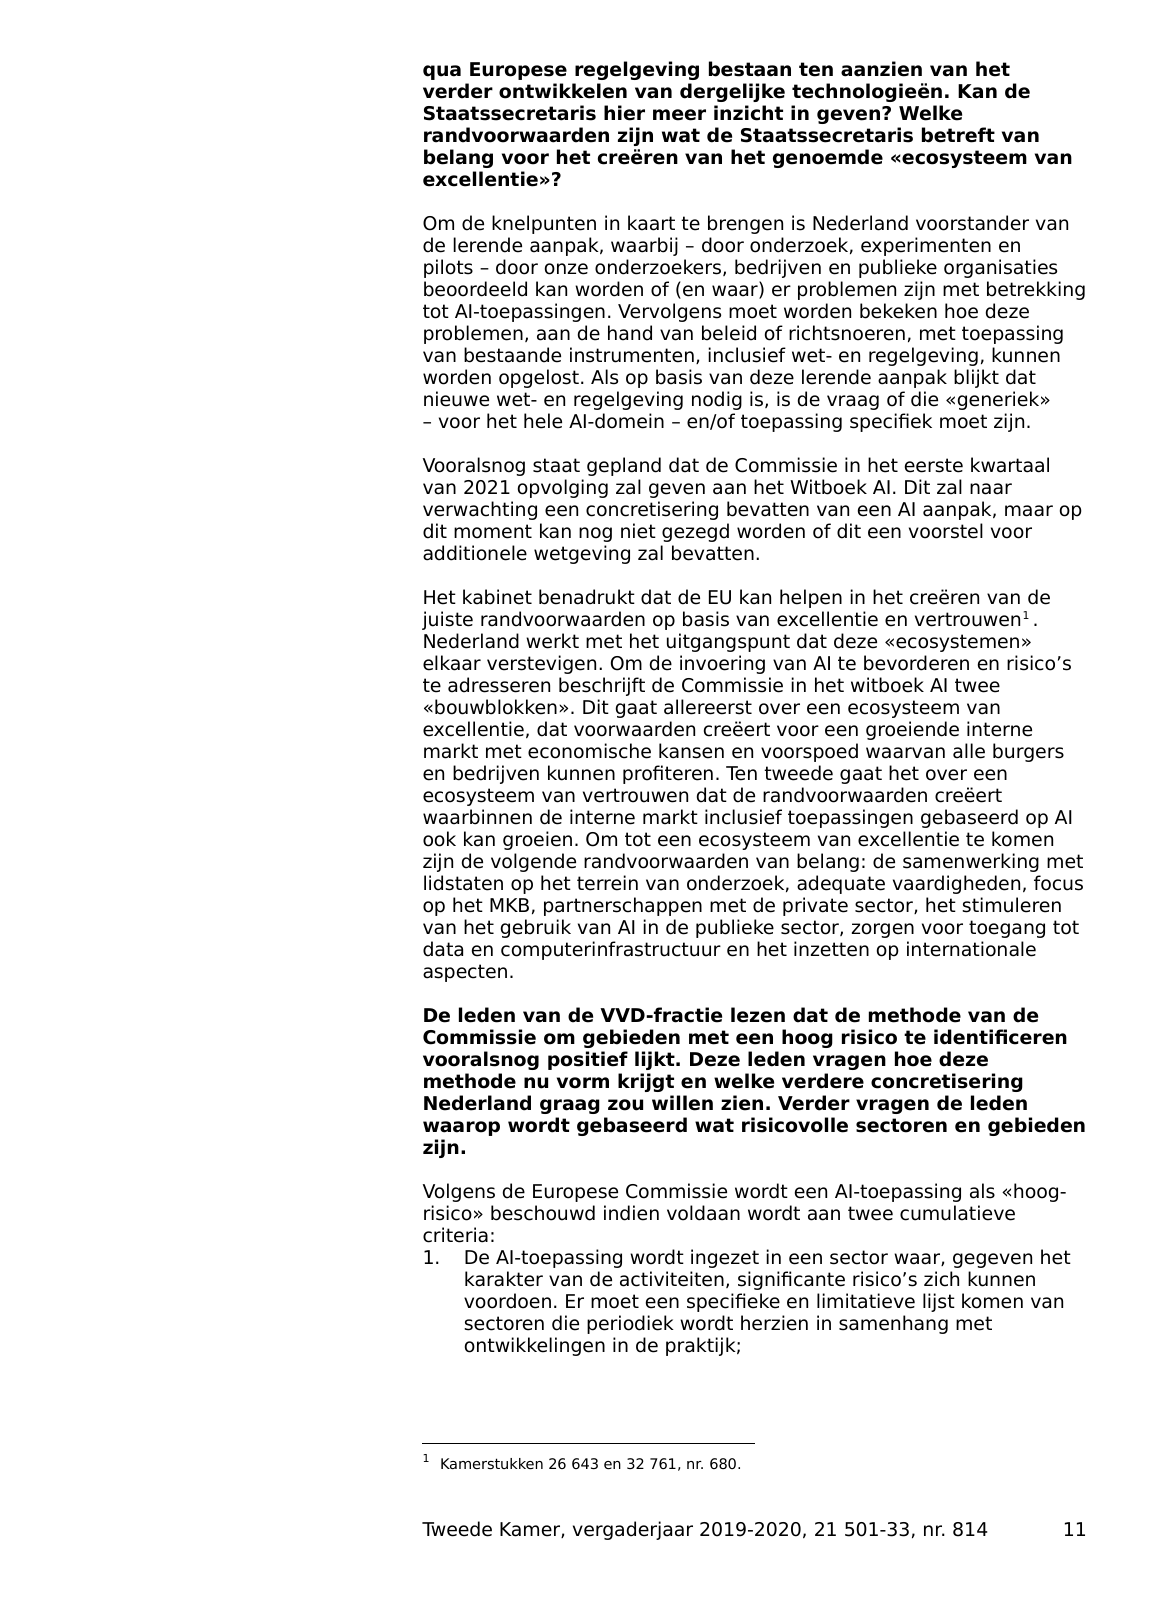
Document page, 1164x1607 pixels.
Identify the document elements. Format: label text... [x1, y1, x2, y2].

text 1. De AI-toepassing wordt ingezet in een sector waar, gegeven het karakter van de activiteiten, significante risico’s zich kunnen voordoen. Er moet een specifieke en limitatieve lijst komen van sectoren die periodiek wordt herzien in samenhang met ontwikkelingen in de praktijk; [422, 1247, 1087, 1357]
text qua Europese regelgeving bestaan ten aanzien van het verder ontwikkelen van dergelijke technologieën. Kan de Staatssecretaris hier meer inzicht in geven? Welke randvoorwaarden zijn wat de Staatssecretaris betreft van belang voor het creëren van het genoemde «ecosysteem van excellentie»? [422, 59, 1087, 191]
text Om de knelpunten in kaart te brengen is Nederland voorstander van de lerende aanpak, waarbij – door onderzoek, experimenten en pilots – door onze onderzoekers, bedrijven en publieke organisaties beoordeeld kan worden of (en waar) er problemen zijn met betrekking tot AI-toepassingen. Vervolgens moet worden bekeken hoe deze problemen, aan de hand van beleid of richtsnoeren, met toepassing van bestaande instrumenten, inclusief wet- en regelgeving, kunnen worden opgelost. Als op basis van deze lerende aanpak blijkt dat nieuwe wet- en regelgeving nodig is, is de vraag of die «generiek» – voor het hele AI-domein – en/of toepassing specifiek moet zijn. [422, 213, 1087, 433]
text Volgens de Europese Commissie wordt een AI-toepassing als «hoog-risico» beschouwd indien voldaan wordt aan twee cumulatieve criteria: [422, 1181, 1087, 1247]
text Kamerstukken 26 643 en 32 761, nr. 680. [422, 1452, 1087, 1474]
text Het kabinet benadrukt dat de EU kan helpen in het creëren van de juiste randvoorwaarden op basis van excellentie en vertrouwen. Nederland werkt met het uitgangspunt dat deze «ecosystemen» elkaar verstevigen. Om de invoering van AI te bevorderen en risico’s te adresseren beschrijft de Commissie in het witboek AI twee «bouwblokken». Dit gaat allereerst over een ecosysteem van excellentie, dat voorwaarden creëert voor een groeiende interne markt met economische kansen en voorspoed waarvan alle burgers en bedrijven kunnen profiteren. Ten tweede gaat het over een ecosysteem van vertrouwen dat de randvoorwaarden creëert waarbinnen de interne markt inclusief toepassingen gebaseerd op AI ook kan groeien. Om tot een ecosysteem van excellentie te komen zijn de volgende randvoorwaarden van belang: de samenwerking met lidstaten op het terrein van onderzoek, adequate vaardigheden, focus op het MKB, partnerschappen met de private sector, het stimuleren van het gebruik van AI in de publieke sector, zorgen voor toegang tot data en computerinfrastructuur en het inzetten op internationale aspecten. [422, 587, 1087, 983]
text De leden van de VVD-fractie lezen dat de methode van de Commissie om gebieden met een hoog risico te identificeren vooralsnog positief lijkt. Deze leden vragen hoe deze methode nu vorm krijgt en welke verdere concretisering Nederland graag zou willen zien. Verder vragen de leden waarop wordt gebaseerd wat risicovolle sectoren en gebieden zijn. [422, 1005, 1087, 1159]
text Vooralsnog staat gepland dat de Commissie in het eerste kwartaal van 2021 opvolging zal geven aan het Witboek AI. Dit zal naar verwachting een concretisering bevatten van een AI aanpak, maar op dit moment kan nog niet gezegd worden of dit een voorstel voor additionele wetgeving zal bevatten. [422, 455, 1087, 565]
